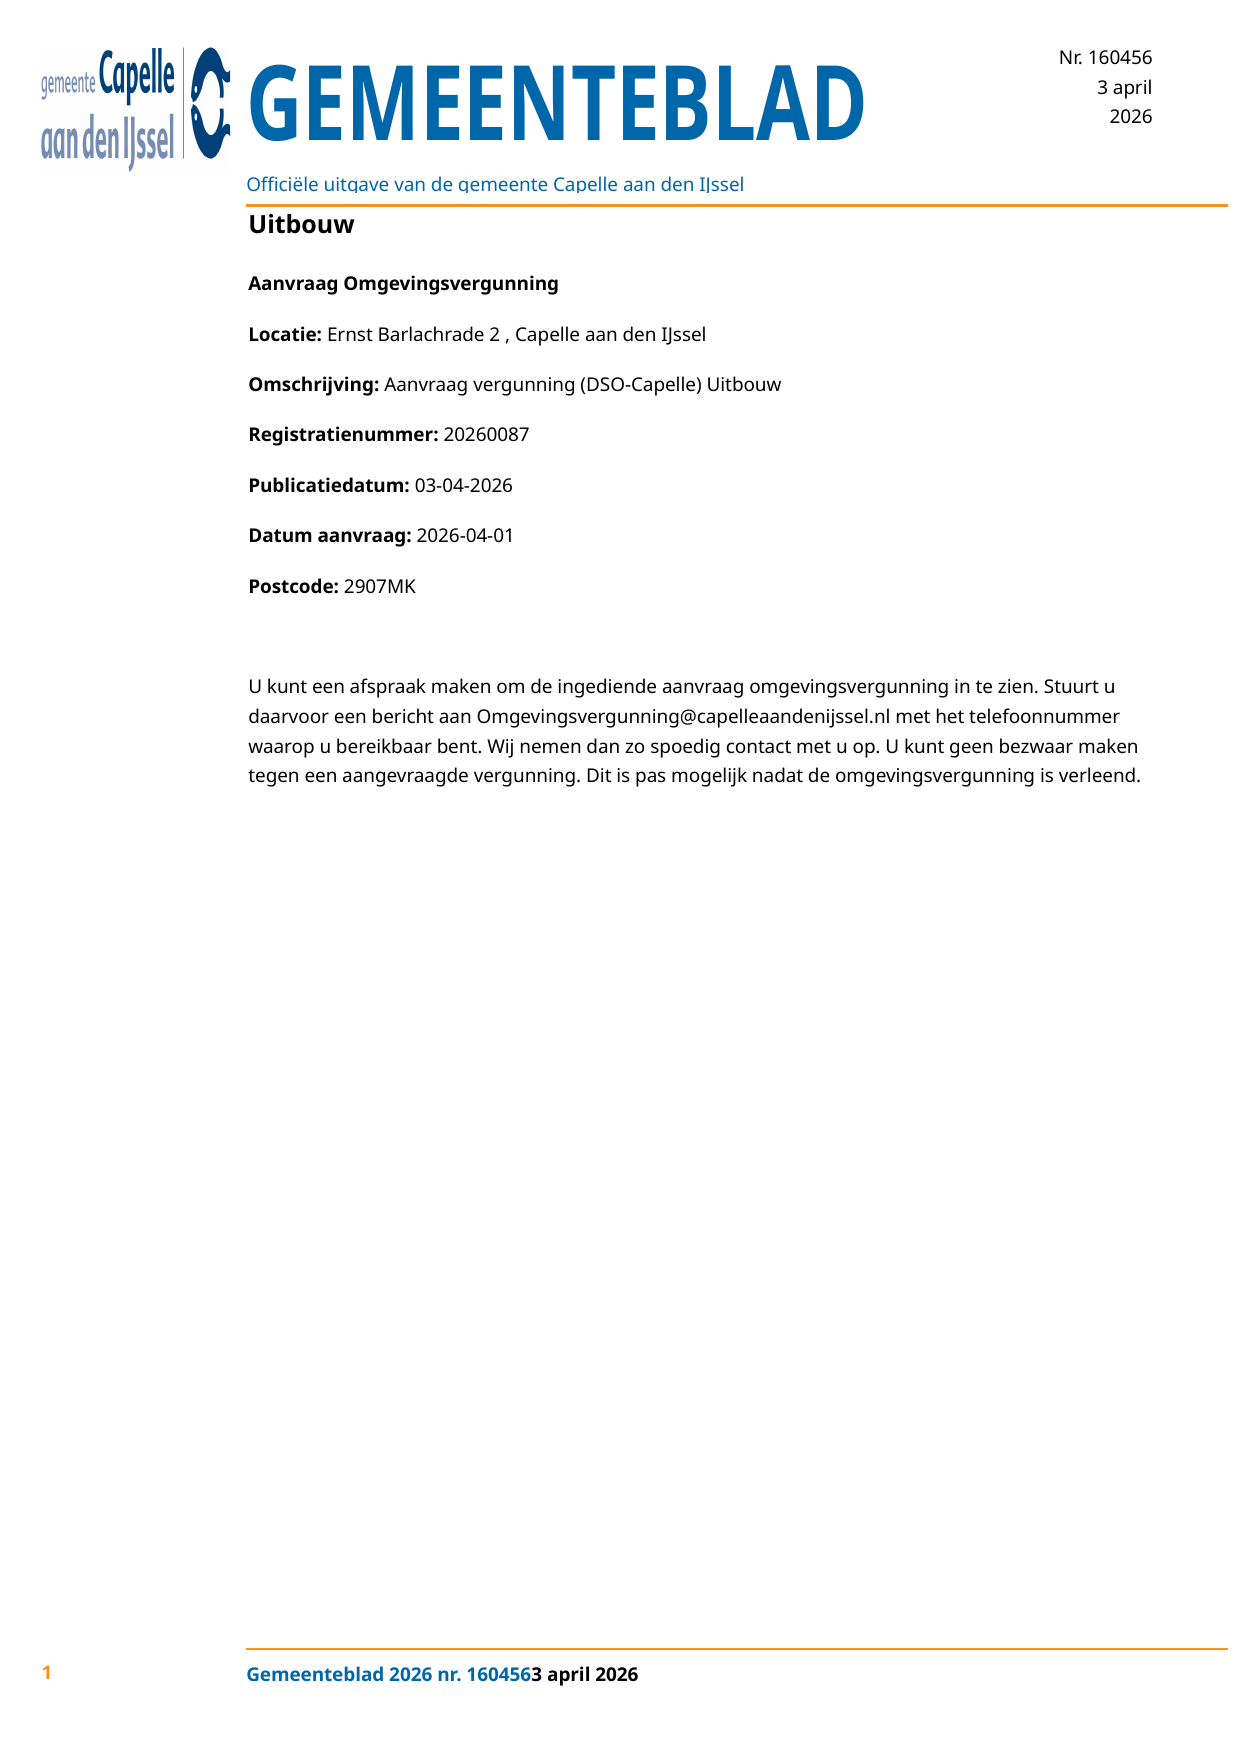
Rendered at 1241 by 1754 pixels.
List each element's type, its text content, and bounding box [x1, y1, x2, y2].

text Datum aanvraag: 2026-04-01 [248, 522, 1152, 548]
text Registratienummer: 20260087 [248, 422, 1152, 447]
text Postcode: 2907MK [248, 573, 1152, 598]
text Uitbouw [248, 207, 1152, 241]
text Aanvraag Omgevingsvergunning [248, 270, 1152, 296]
text Locatie: Ernst Barlachrade 2 , Capelle aan den IJssel [248, 321, 1152, 346]
text Omschrijving: Aanvraag vergunning (DSO-Capelle) Uitbouw [248, 371, 1152, 397]
text U kunt een afspraak maken om de ingediende aanvraag omgevingsvergunning in te zien. Stuurt u daarvoor een bericht aan Omgevingsvergunning@capelleaandenijssel.nl met het telefoonnummer waarop u bereikbaar bent. Wij nemen dan zo spoedig contact met u op. U kunt geen bezwaar maken tegen een aangevraagde vergunning. Dit is pas mogelijk nadat de omgevingsvergunning is verleend. [248, 674, 1152, 788]
text Publicatiedatum: 03-04-2026 [248, 472, 1152, 498]
picture [41, 47, 231, 172]
